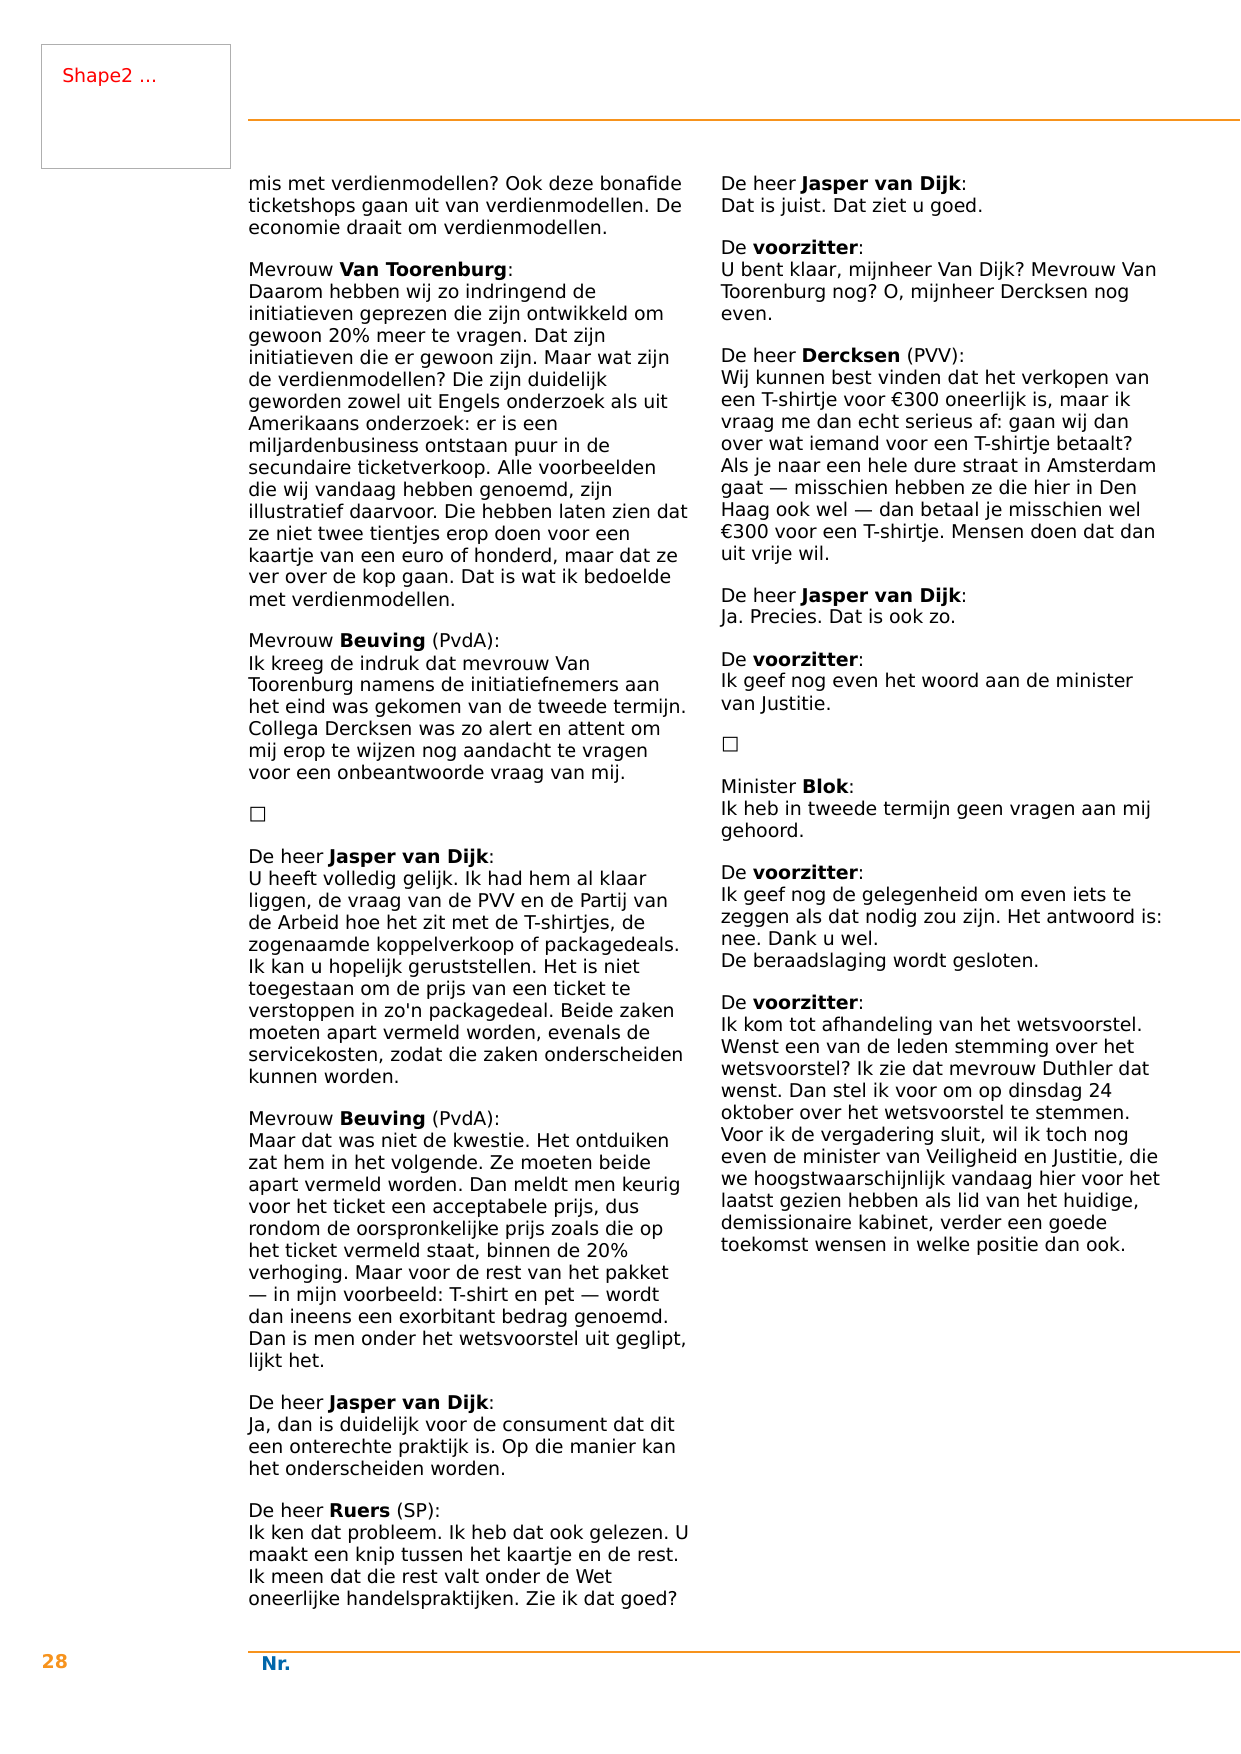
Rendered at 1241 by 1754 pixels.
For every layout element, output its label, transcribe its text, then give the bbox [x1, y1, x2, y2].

text Ik geef nog de gelegenheid om even iets te zeggen als dat nodig zou zijn. Het antwoord is: nee. Dank u wel. [721, 884, 1163, 950]
text Ik heb in tweede termijn geen vragen aan mij gehoord. [721, 798, 1163, 842]
text De beraadslaging wordt gesloten. [721, 950, 1163, 972]
text De heer Dercksen (PVV): [721, 345, 1163, 367]
text ⬜ [248, 804, 691, 826]
text ⬜ [721, 734, 1163, 756]
text Wij kunnen best vinden dat het verkopen van een T-shirtje voor €300 oneerlijk is, maar ik vraag me dan echt serieus af: gaan wij dan over wat iemand voor een T-shirtje betaalt? Als je naar een hele dure straat in Amsterdam gaat — misschien hebben ze die hier in Den Haag ook wel — dan betaal je misschien wel €300 voor een T-shirtje. Mensen doen dat dan uit vrije wil. [721, 367, 1163, 564]
text Minister Blok: [721, 776, 1163, 798]
text De voorzitter: [721, 992, 1163, 1014]
text Ik geef nog even het woord aan de minister van Justitie. [721, 670, 1163, 714]
text U heeft volledig gelijk. Ik had hem al klaar liggen, de vraag van de PVV en de Partij van de Arbeid hoe het zit met de T-shirtjes, de zogenaamde koppelverkoop of packagedeals. Ik kan u hopelijk geruststellen. Het is niet toegestaan om de prijs van een ticket te verstoppen in zo'n packagedeal. Beide zaken moeten apart vermeld worden, evenals de servicekosten, zodat die zaken onderscheiden kunnen worden. [248, 868, 691, 1088]
text Ik kom tot afhandeling van het wetsvoorstel. Wenst een van de leden stemming over het wetsvoorstel? Ik zie dat mevrouw Duthler dat wenst. Dan stel ik voor om op dinsdag 24 oktober over het wetsvoorstel te stemmen. [721, 1014, 1163, 1124]
text De heer Jasper van Dijk: [721, 584, 1163, 606]
text U bent klaar, mijnheer Van Dijk? Mevrouw Van Toorenburg nog? O, mijnheer Dercksen nog even. [721, 259, 1163, 325]
text De heer Jasper van Dijk: [248, 1392, 691, 1414]
text Maar dat was niet de kwestie. Het ontduiken zat hem in het volgende. Ze moeten beide apart vermeld worden. Dan meldt men keurig voor het ticket een acceptabele prijs, dus rondom de oorspronkelijke prijs zoals die op het ticket vermeld staat, binnen de 20% verhoging. Maar voor de rest van het pakket — in mijn voorbeeld: T-shirt en pet — wordt dan ineens een exorbitant bedrag genoemd. Dan is men onder het wetsvoorstel uit geglipt, lijkt het. [248, 1130, 691, 1372]
text Ja, dan is duidelijk voor de consument dat dit een onterechte praktijk is. Op die manier kan het onderscheiden worden. [248, 1414, 691, 1480]
text Mevrouw Beuving (PvdA): [248, 630, 691, 652]
text De voorzitter: [721, 862, 1163, 884]
text De voorzitter: [721, 237, 1163, 259]
text Daarom hebben wij zo indringend de initiatieven geprezen die zijn ontwikkeld om gewoon 20% meer te vragen. Dat zijn initiatieven die er gewoon zijn. Maar wat zijn de verdienmodellen? Die zijn duidelijk geworden zowel uit Engels onderzoek als uit Amerikaans onderzoek: er is een miljardenbusiness ontstaan puur in de secundaire ticketverkoop. Alle voorbeelden die wij vandaag hebben genoemd, zijn illustratief daarvoor. Die hebben laten zien dat ze niet twee tientjes erop doen voor een kaartje van een euro of honderd, maar dat ze ver over de kop gaan. Dat is wat ik bedoelde met verdienmodellen. [248, 281, 691, 610]
text Ik kreeg de indruk dat mevrouw Van Toorenburg namens de initiatiefnemers aan het eind was gekomen van de tweede termijn. Collega Dercksen was zo alert en attent om mij erop te wijzen nog aandacht te vragen voor een onbeantwoorde vraag van mij. [248, 652, 691, 784]
text Ik ken dat probleem. Ik heb dat ook gelezen. U maakt een knip tussen het kaartje en de rest. Ik meen dat die rest valt onder de Wet oneerlijke handelspraktijken. Zie ik dat goed? [248, 1522, 691, 1609]
text Voor ik de vergadering sluit, wil ik toch nog even de minister van Veiligheid en Justitie, die we hoogstwaarschijnlijk vandaag hier voor het laatst gezien hebben als lid van het huidige, demissionaire kabinet, verder een goede toekomst wensen in welke positie dan ook. [721, 1124, 1163, 1256]
text Ja. Precies. Dat is ook zo. [721, 606, 1163, 628]
text Dat is juist. Dat ziet u goed. [721, 195, 1163, 217]
text Mevrouw Van Toorenburg: [248, 259, 691, 281]
text mis met verdienmodellen? Ook deze bonafide ticketshops gaan uit van verdienmodellen. De economie draait om verdienmodellen. [248, 173, 691, 239]
text De heer Jasper van Dijk: [721, 173, 1163, 195]
text De voorzitter: [721, 648, 1163, 670]
text De heer Ruers (SP): [248, 1500, 691, 1522]
text Mevrouw Beuving (PvdA): [248, 1108, 691, 1130]
text De heer Jasper van Dijk: [248, 846, 691, 868]
